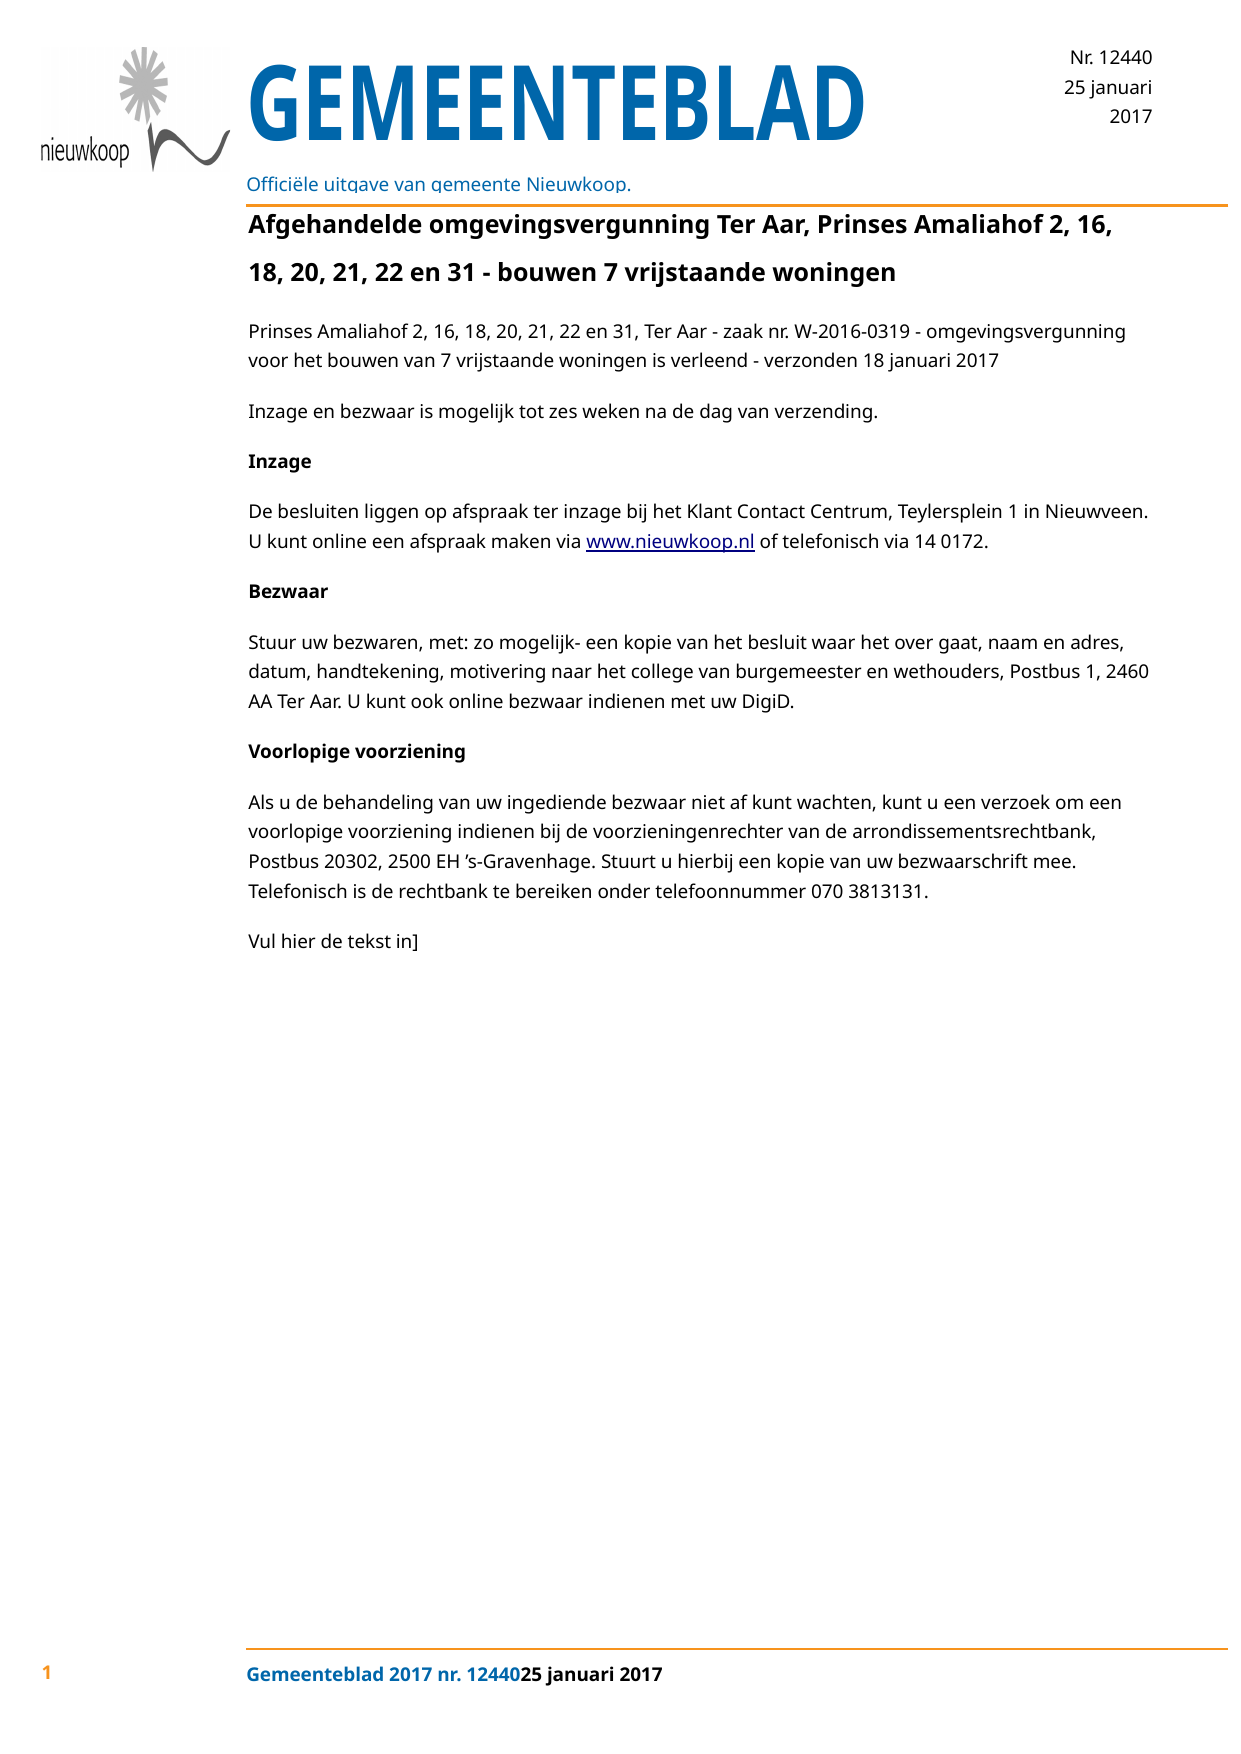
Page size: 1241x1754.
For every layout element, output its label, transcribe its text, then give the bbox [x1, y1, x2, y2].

text Prinses Amaliahof 2, 16, 18, 20, 21, 22 en 31, Ter Aar - zaak nr. W-2016-0319 - omgevingsvergunning voor het bouwen van 7 vrijstaande woningen is verleend - verzonden 18 januari 2017 [248, 318, 1152, 373]
text Als u de behandeling van uw ingediende bezwaar niet af kunt wachten, kunt u een verzoek om een voorlopige voorziening indienen bij de voorzieningenrechter van de arrondissementsrechtbank, Postbus 20302, 2500 EH ’s-Gravenhage. Stuurt u hierbij een kopie van uw bezwaarschrift mee. Telefonisch is de rechtbank te bereiken onder telefoonnummer 070 3813131. [248, 789, 1152, 904]
text Vul hier de tekst in] [248, 928, 1152, 954]
text De besluiten liggen op afspraak ter inzage bij het Klant Contact Centrum, Teylersplein 1 in Nieuwveen. U kunt online een afspraak maken via www.nieuwkoop.nl of telefonisch via 14 0172. [248, 499, 1152, 554]
text Afgehandelde omgevingsvergunning Ter Aar, Prinses Amaliahof 2, 16, 18, 20, 21, 22 en 31 - bouwen 7 vrijstaande woningen [248, 207, 1152, 288]
text Voorlopige voorziening [248, 739, 1152, 764]
text Stuur uw bezwaren, met: zo mogelijk- een kopie van het besluit waar het over gaat, naam en adres, datum, handtekening, motivering naar het college van burgemeester en wethouders, Postbus 1, 2460 AA Ter Aar. U kunt ook online bezwaar indienen met uw DigiD. [248, 629, 1152, 714]
text Inzage en bezwaar is mogelijk tot zes weken na de dag van verzending. [248, 398, 1152, 424]
text Bezwaar [248, 579, 1152, 604]
picture [41, 47, 231, 172]
text Inzage [248, 448, 1152, 474]
